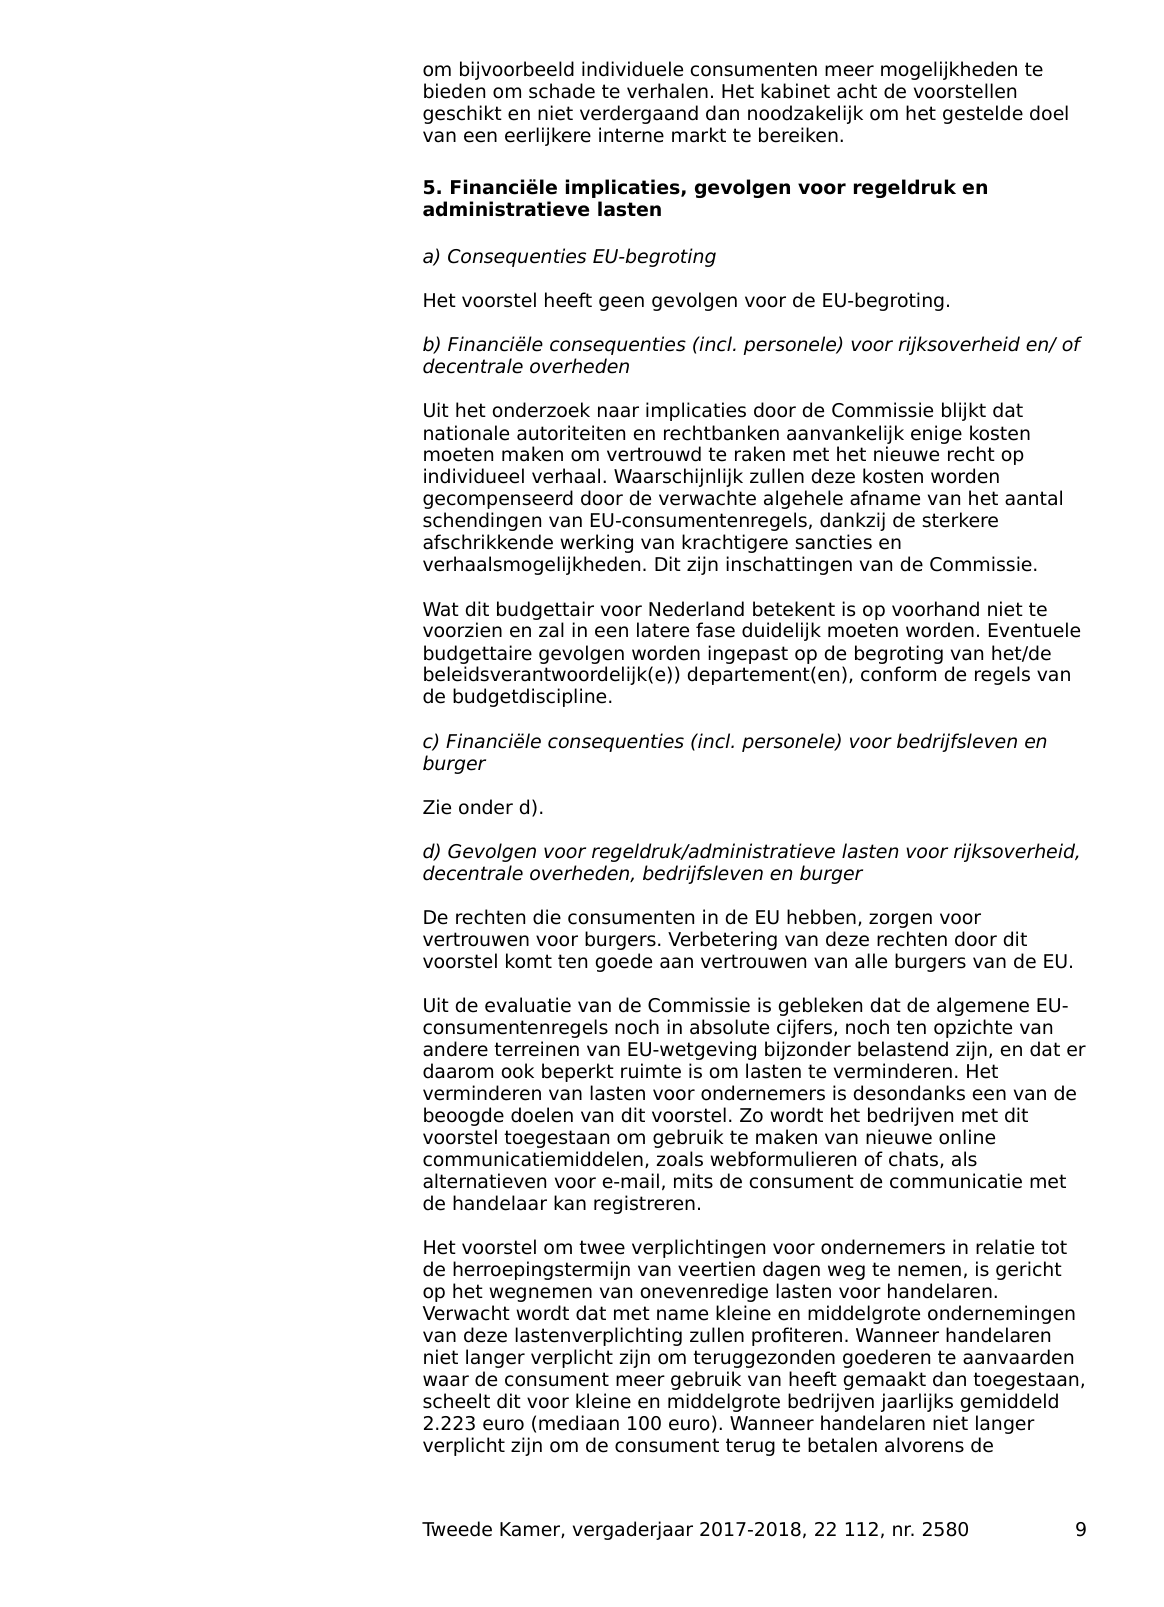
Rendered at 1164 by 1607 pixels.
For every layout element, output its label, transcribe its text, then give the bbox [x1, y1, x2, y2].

text om bijvoorbeeld individuele consumenten meer mogelijkheden te bieden om schade te verhalen. Het kabinet acht de voorstellen geschikt en niet verdergaand dan noodzakelijk om het gestelde doel van een eerlijkere interne markt te bereiken. [422, 59, 1087, 147]
text Het voorstel om twee verplichtingen voor ondernemers in relatie tot de herroepingstermijn van veertien dagen weg te nemen, is gericht op het wegnemen van onevenredige lasten voor handelaren. Verwacht wordt dat met name kleine en middelgrote ondernemingen van deze lastenverplichting zullen profiteren. Wanneer handelaren niet langer verplicht zijn om teruggezonden goederen te aanvaarden waar de consument meer gebruik van heeft gemaakt dan toegestaan, scheelt dit voor kleine en middelgrote bedrijven jaarlijks gemiddeld 2.223 euro (mediaan 100 euro). Wanneer handelaren niet langer verplicht zijn om de consument terug te betalen alvorens de [422, 1237, 1087, 1457]
subtitle 5. Financiële implicaties, gevolgen voor regeldruk en administratieve lasten [422, 177, 1087, 221]
text Uit het onderzoek naar implicaties door de Commissie blijkt dat nationale autoriteiten en rechtbanken aanvankelijk enige kosten moeten maken om vertrouwd te raken met het nieuwe recht op individueel verhaal. Waarschijnlijk zullen deze kosten worden gecompenseerd door de verwachte algehele afname van het aantal schendingen van EU-consumentenregels, dankzij de sterkere afschrikkende werking van krachtigere sancties en verhaalsmogelijkheden. Dit zijn inschattingen van de Commissie. [422, 400, 1087, 576]
subtitle c) Financiële consequenties (incl. personele) voor bedrijfsleven en burger [422, 731, 1087, 774]
subtitle a) Consequenties EU-begroting [422, 246, 1087, 268]
subtitle b) Financiële consequenties (incl. personele) voor rijksoverheid en/ of decentrale overheden [422, 334, 1087, 378]
text Het voorstel heeft geen gevolgen voor de EU-begroting. [422, 290, 1087, 312]
text De rechten die consumenten in de EU hebben, zorgen voor vertrouwen voor burgers. Verbetering van deze rechten door dit voorstel komt ten goede aan vertrouwen van alle burgers van de EU. [422, 907, 1087, 973]
text Zie onder d). [422, 797, 1087, 819]
subtitle d) Gevolgen voor regeldruk/administratieve lasten voor rijksoverheid, decentrale overheden, bedrijfsleven en burger [422, 841, 1087, 885]
text Wat dit budgettair voor Nederland betekent is op voorhand niet te voorzien en zal in een latere fase duidelijk moeten worden. Eventuele budgettaire gevolgen worden ingepast op de begroting van het/de beleidsverantwoordelijk(e)) departement(en), conform de regels van de budgetdiscipline. [422, 598, 1087, 708]
text Uit de evaluatie van de Commissie is gebleken dat de algemene EU-consumentenregels noch in absolute cijfers, noch ten opzichte van andere terreinen van EU-wetgeving bijzonder belastend zijn, en dat er daarom ook beperkt ruimte is om lasten te verminderen. Het verminderen van lasten voor ondernemers is desondanks een van de beoogde doelen van dit voorstel. Zo wordt het bedrijven met dit voorstel toegestaan om gebruik te maken van nieuwe online communicatiemiddelen, zoals webformulieren of chats, als alternatieven voor e-mail, mits de consument de communicatie met de handelaar kan registreren. [422, 995, 1087, 1215]
